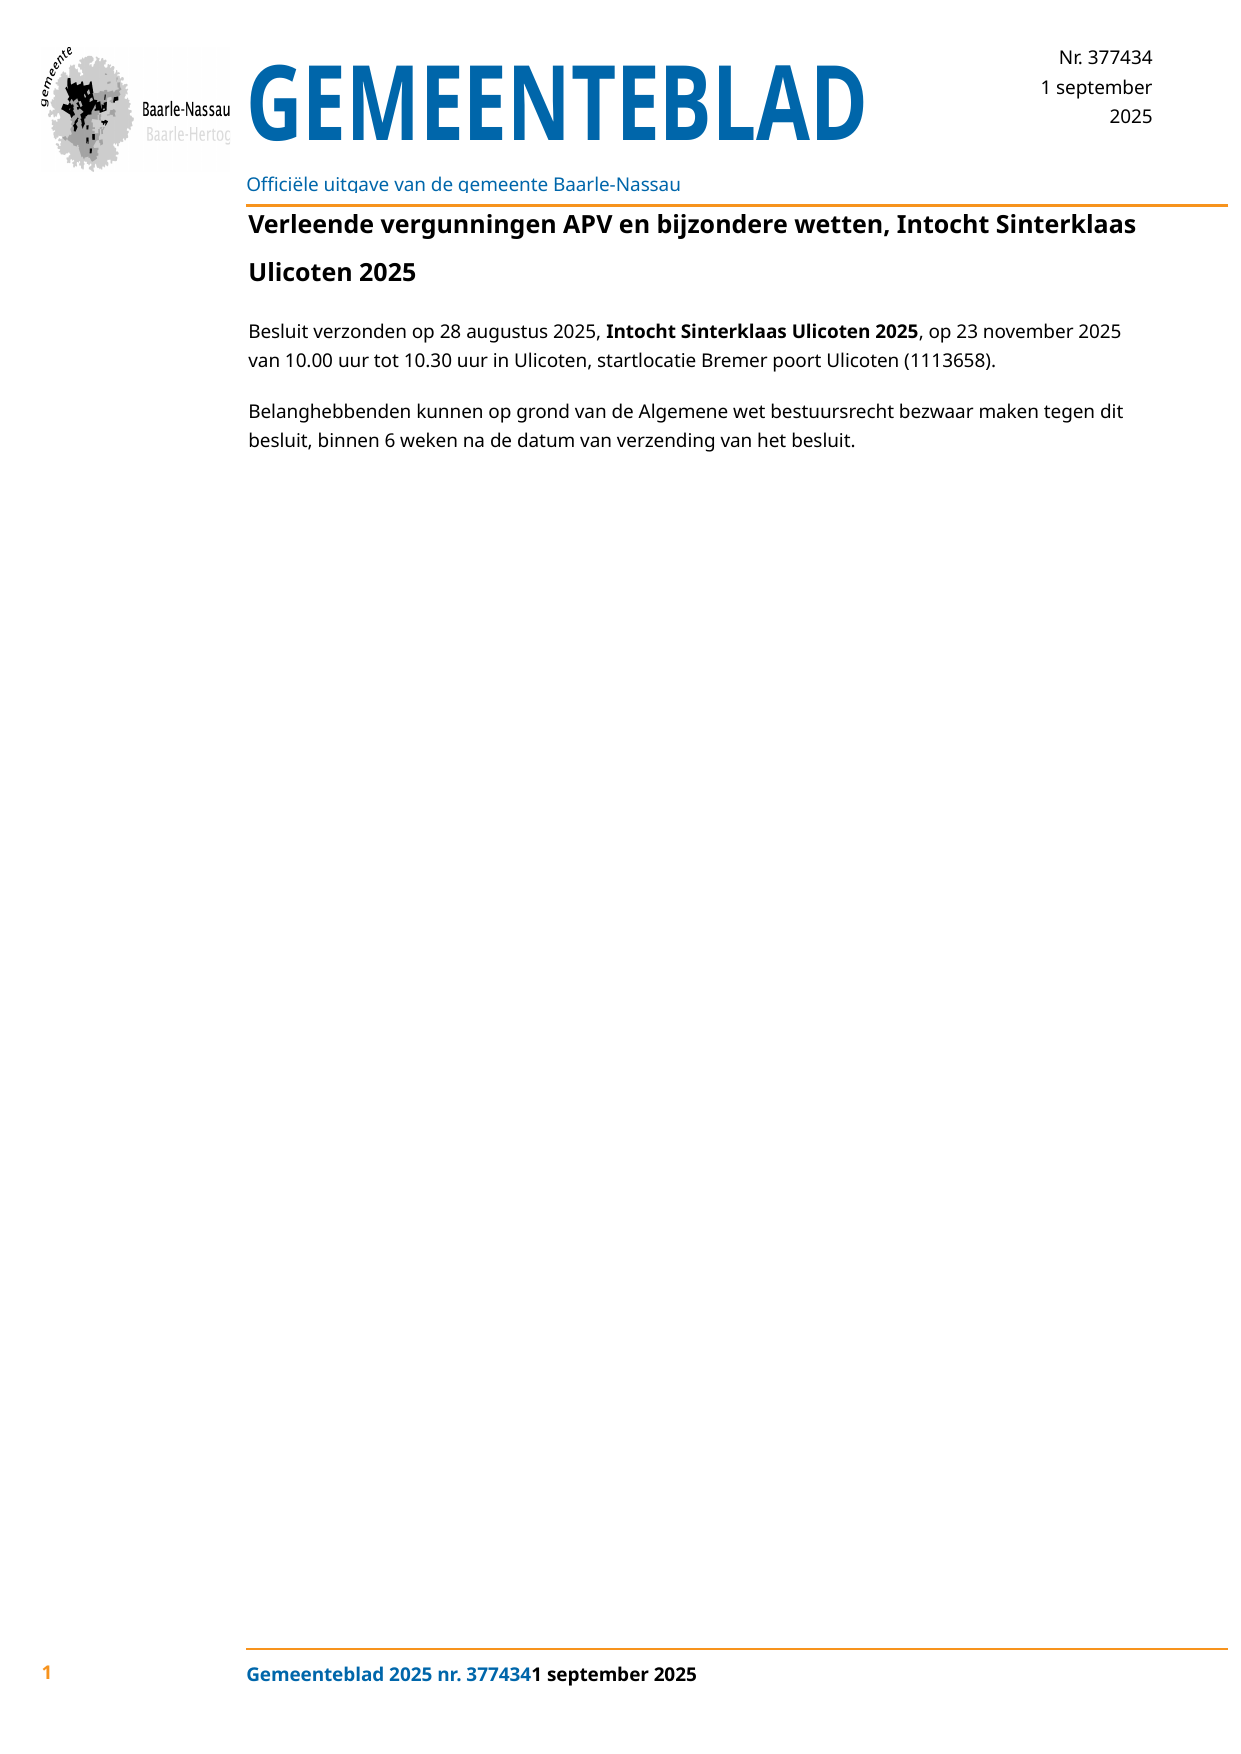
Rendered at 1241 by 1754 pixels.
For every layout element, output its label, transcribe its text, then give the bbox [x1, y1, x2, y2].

text Belanghebbenden kunnen op grond van de Algemene wet bestuursrecht bezwaar maken tegen dit besluit, binnen 6 weken na de datum van verzending van het besluit. [248, 398, 1152, 453]
text Verleende vergunningen APV en bijzondere wetten, Intocht Sinterklaas Ulicoten 2025 [248, 207, 1152, 288]
picture [41, 47, 231, 172]
text Besluit verzonden op 28 augustus 2025, Intocht Sinterklaas Ulicoten 2025, op 23 november 2025 van 10.00 uur tot 10.30 uur in Ulicoten, startlocatie Bremer poort Ulicoten (1113658). [248, 318, 1152, 373]
